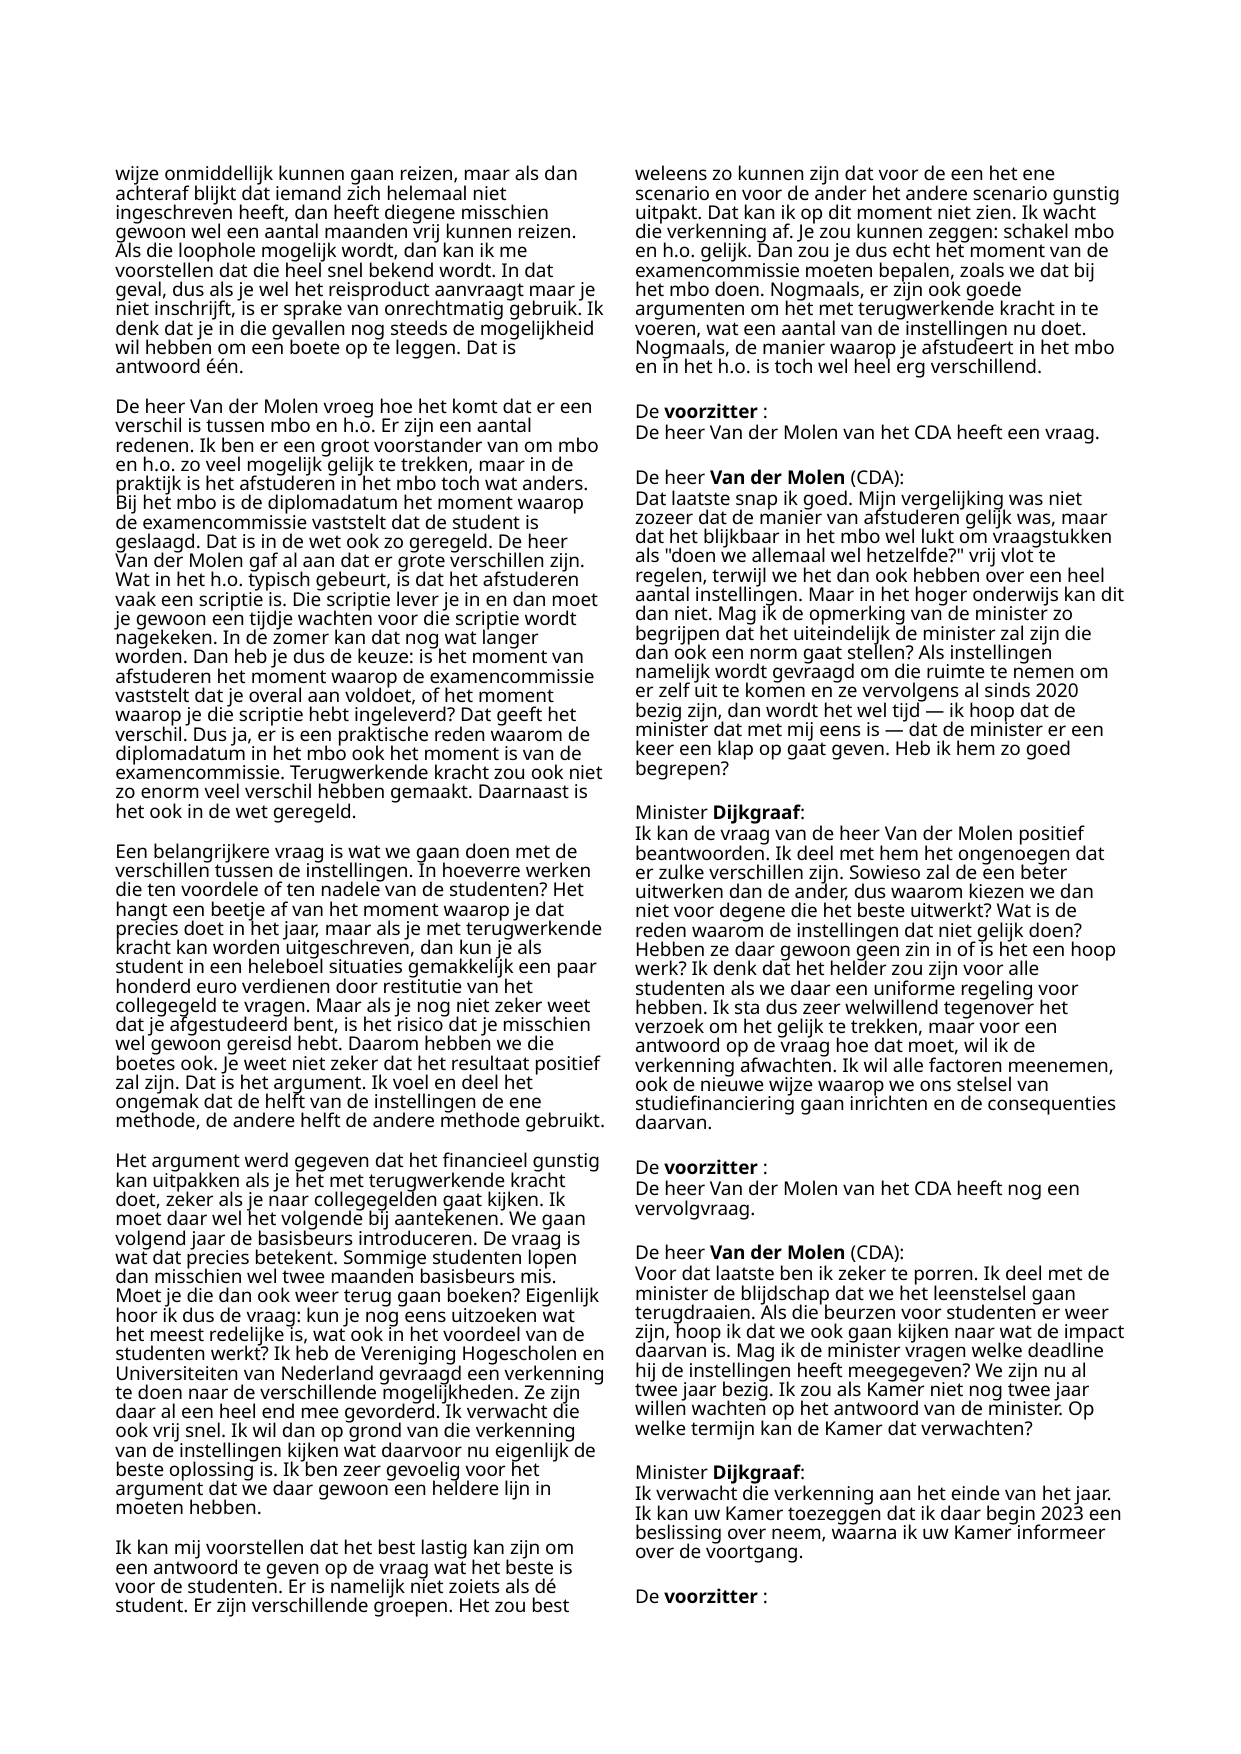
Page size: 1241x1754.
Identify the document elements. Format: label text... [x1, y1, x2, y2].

text De voorzitter : [635, 1154, 1125, 1180]
text Ik verwacht die verkenning aan het einde van het jaar. Ik kan uw Kamer toezeggen dat ik daar begin 2023 een beslissing over neem, waarna ik uw Kamer informeer over de voortgang. [635, 1485, 1125, 1562]
text De heer Van der Molen (CDA): [635, 1239, 1125, 1265]
text weleens zo kunnen zijn dat voor de een het ene scenario en voor de ander het andere scenario gunstig uitpakt. Dat kan ik op dit moment niet zien. Ik wacht die verkenning af. Je zou kunnen zeggen: schakel mbo en h.o. gelijk. Dan zou je dus echt het moment van de examencommissie moeten bepalen, zoals we dat bij het mbo doen. Nogmaals, er zijn ook goede argumenten om het met terugwerkende kracht in te voeren, wat een aantal van de instellingen nu doet. Nogmaals, de manier waarop je afstudeert in het mbo en in het h.o. is toch wel heel erg verschillend. [635, 165, 1125, 377]
text De voorzitter : [635, 398, 1125, 424]
text Het argument werd gegeven dat het financieel gunstig kan uitpakken als je het met terugwerkende kracht doet, zeker als je naar collegegelden gaat kijken. Ik moet daar wel het volgende bij aantekenen. We gaan volgend jaar de basisbeurs introduceren. De vraag is wat dat precies betekent. Sommige studenten lopen dan misschien wel twee maanden basisbeurs mis. Moet je die dan ook weer terug gaan boeken? Eigenlijk hoor ik dus de vraag: kun je nog eens uitzoeken wat het meest redelijke is, wat ook in het voordeel van de studenten werkt? Ik heb de Vereniging Hogescholen en Universiteiten van Nederland gevraagd een verkenning te doen naar de verschillende mogelijkheden. Ze zijn daar al een heel end mee gevorderd. Ik verwacht die ook vrij snel. Ik wil dan op grond van die verkenning van de instellingen kijken wat daarvoor nu eigenlijk de beste oplossing is. Ik ben zeer gevoelig voor het argument dat we daar gewoon een heldere lijn in moeten hebben. [115, 1152, 605, 1519]
text De heer Van der Molen van het CDA heeft nog een vervolgvraag. [635, 1180, 1125, 1219]
text De voorzitter : [635, 1583, 1125, 1609]
text De heer Van der Molen vroeg hoe het komt dat er een verschil is tussen mbo en h.o. Er zijn een aantal redenen. Ik ben er een groot voorstander van om mbo en h.o. zo veel mogelijk gelijk te trekken, maar in de praktijk is het afstuderen in het mbo toch wat anders. Bij het mbo is de diplomadatum het moment waarop de examencommissie vaststelt dat de student is geslaagd. Dat is in de wet ook zo geregeld. De heer Van der Molen gaf al aan dat er grote verschillen zijn. Wat in het h.o. typisch gebeurt, is dat het afstuderen vaak een scriptie is. Die scriptie lever je in en dan moet je gewoon een tijdje wachten voor die scriptie wordt nagekeken. In de zomer kan dat nog wat langer worden. Dan heb je dus de keuze: is het moment van afstuderen het moment waarop de examencommissie vaststelt dat je overal aan voldoet, of het moment waarop je die scriptie hebt ingeleverd? Dat geeft het verschil. Dus ja, er is een praktische reden waarom de diplomadatum in het mbo ook het moment is van de examencommissie. Terugwerkende kracht zou ook niet zo enorm veel verschil hebben gemaakt. Daarnaast is het ook in de wet geregeld. [115, 398, 605, 822]
text De heer Van der Molen van het CDA heeft een vraag. [635, 424, 1125, 443]
text Minister Dijkgraaf: [635, 799, 1125, 825]
text Ik kan de vraag van de heer Van der Molen positief beantwoorden. Ik deel met hem het ongenoegen dat er zulke verschillen zijn. Sowieso zal de een beter uitwerken dan de ander, dus waarom kiezen we dan niet voor degene die het beste uitwerkt? Wat is de reden waarom de instellingen dat niet gelijk doen? Hebben ze daar gewoon geen zin in of is het een hoop werk? Ik denk dat het helder zou zijn voor alle studenten als we daar een uniforme regeling voor hebben. Ik sta dus zeer welwillend tegenover het verzoek om het gelijk te trekken, maar voor een antwoord op de vraag hoe dat moet, wil ik de verkenning afwachten. Ik wil alle factoren meenemen, ook de nieuwe wijze waarop we ons stelsel van studiefinanciering gaan inrichten en de consequenties daarvan. [635, 825, 1125, 1134]
text Een belangrijkere vraag is wat we gaan doen met de verschillen tussen de instellingen. In hoeverre werken die ten voordele of ten nadele van de studenten? Het hangt een beetje af van het moment waarop je dat precies doet in het jaar, maar als je met terugwerkende kracht kan worden uitgeschreven, dan kun je als student in een heleboel situaties gemakkelijk een paar honderd euro verdienen door restitutie van het collegegeld te vragen. Maar als je nog niet zeker weet dat je afgestudeerd bent, is het risico dat je misschien wel gewoon gereisd hebt. Daarom hebben we die boetes ook. Je weet niet zeker dat het resultaat positief zal zijn. Dat is het argument. Ik voel en deel het ongemak dat de helft van de instellingen de ene methode, de andere helft de andere methode gebruikt. [115, 843, 605, 1132]
text Minister Dijkgraaf: [635, 1459, 1125, 1485]
text Voor dat laatste ben ik zeker te porren. Ik deel met de minister de blijdschap dat we het leenstelsel gaan terugdraaien. Als die beurzen voor studenten er weer zijn, hoop ik dat we ook gaan kijken naar wat de impact daarvan is. Mag ik de minister vragen welke deadline hij de instellingen heeft meegegeven? We zijn nu al twee jaar bezig. Ik zou als Kamer niet nog twee jaar willen wachten op het antwoord van de minister. Op welke termijn kan de Kamer dat verwachten? [635, 1265, 1125, 1439]
text wijze onmiddellijk kunnen gaan reizen, maar als dan achteraf blijkt dat iemand zich helemaal niet ingeschreven heeft, dan heeft diegene misschien gewoon wel een aantal maanden vrij kunnen reizen. Als die loophole mogelijk wordt, dan kan ik me voorstellen dat die heel snel bekend wordt. In dat geval, dus als je wel het reisproduct aanvraagt maar je niet inschrijft, is er sprake van onrechtmatig gebruik. Ik denk dat je in die gevallen nog steeds de mogelijkheid wil hebben om een boete op te leggen. Dat is antwoord één. [115, 165, 605, 377]
text Dat laatste snap ik goed. Mijn vergelijking was niet zozeer dat de manier van afstuderen gelijk was, maar dat het blijkbaar in het mbo wel lukt om vraagstukken als "doen we allemaal wel hetzelfde?" vrij vlot te regelen, terwijl we het dan ook hebben over een heel aantal instellingen. Maar in het hoger onderwijs kan dit dan niet. Mag ik de opmerking van de minister zo begrijpen dat het uiteindelijk de minister zal zijn die dan ook een norm gaat stellen? Als instellingen namelijk wordt gevraagd om die ruimte te nemen om er zelf uit te komen en ze vervolgens al sinds 2020 bezig zijn, dan wordt het wel tijd — ik hoop dat de minister dat met mij eens is — dat de minister er een keer een klap op gaat geven. Heb ik hem zo goed begrepen? [635, 490, 1125, 779]
text De heer Van der Molen (CDA): [635, 464, 1125, 490]
text Ik kan mij voorstellen dat het best lastig kan zijn om een antwoord te geven op de vraag wat het beste is voor de studenten. Er is namelijk niet zoiets als dé student. Er zijn verschillende groepen. Het zou best [115, 1539, 605, 1616]
